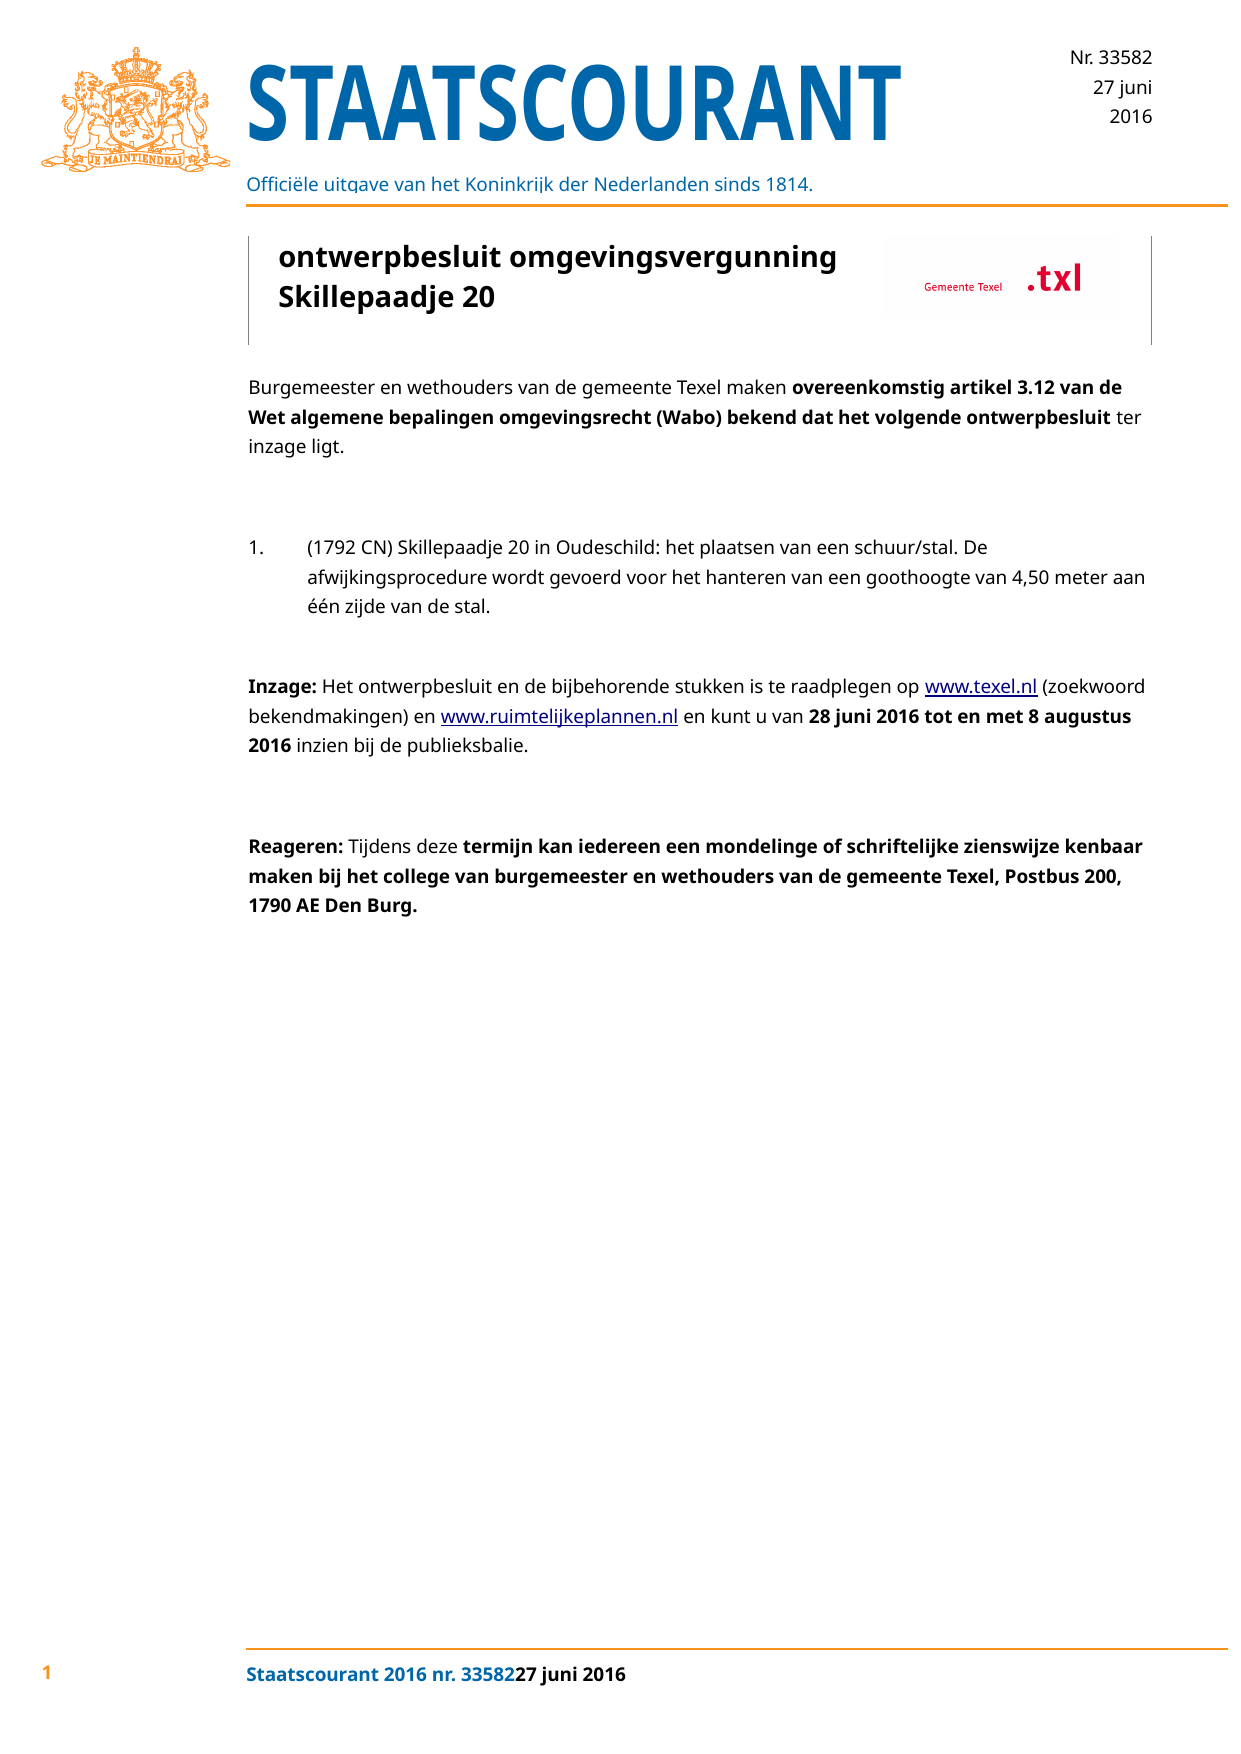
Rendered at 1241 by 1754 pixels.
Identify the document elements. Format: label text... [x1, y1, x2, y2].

text Reageren: Tijdens deze termijn kan iedereen een mondelinge of schriftelijke zienswijze kenbaar maken bij het college van burgemeester en wethouders van de gemeente Texel, Postbus 200, 1790 AE Den Burg. [248, 833, 1152, 918]
text Burgemeester en wethouders van de gemeente Texel maken overeenkomstig artikel 3.12 van de Wet algemene bepalingen omgevingsrecht (Wabo) bekend dat het volgende ontwerpbesluit ter inzage ligt. [248, 374, 1152, 459]
list (1792 CN) Skillepaadje 20 in Oudeschild: het plaatsen van een schuur/stal. De afwijkingsprocedure wordt gevoerd voor het hanteren van een goothoogte van 4,50 meter aan één zijde van de stal. [248, 534, 1152, 619]
table_header ontwerpbesluit omgevingsvergunning Skillepaadje 20 [249, 236, 850, 345]
picture [882, 236, 1119, 318]
picture [41, 47, 231, 172]
table_header [850, 236, 1151, 345]
text Inzage: Het ontwerpbesluit en de bijbehorende stukken is te raadplegen op www.texel.nl (zoekwoord bekendmakingen) en www.ruimtelijkeplannen.nl en kunt u van 28 juni 2016 tot en met 8 augustus 2016 inzien bij de publieksbalie. [248, 673, 1152, 758]
